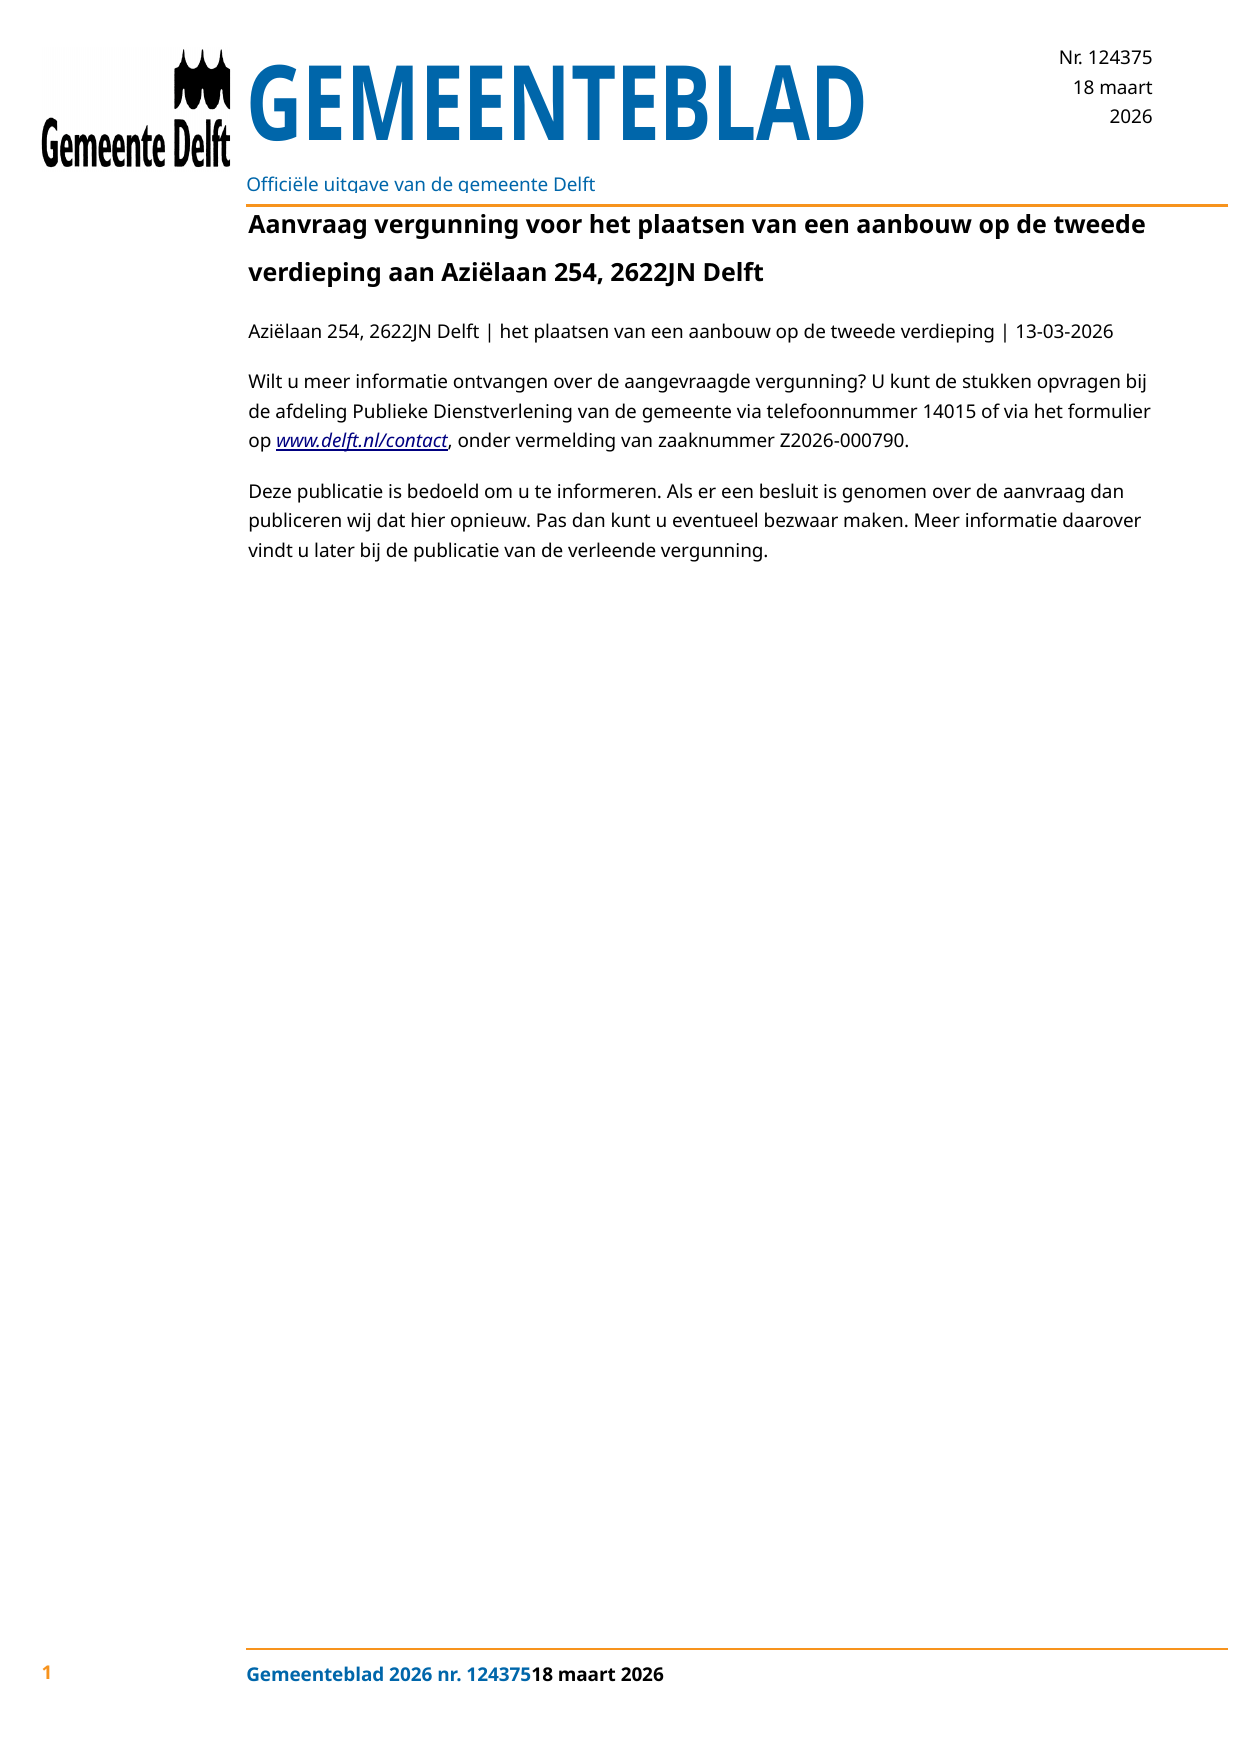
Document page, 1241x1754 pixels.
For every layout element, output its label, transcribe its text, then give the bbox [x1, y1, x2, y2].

picture [41, 47, 231, 172]
text Aziëlaan 254, 2622JN Delft | het plaatsen van een aanbouw op de tweede verdieping | 13-03-2026 [248, 318, 1152, 344]
text Deze publicatie is bedoeld om u te informeren. Als er een besluit is genomen over de aanvraag dan publiceren wij dat hier opnieuw. Pas dan kunt u eventueel bezwaar maken. Meer informatie daarover vindt u later bij de publicatie van de verleende vergunning. [248, 478, 1152, 563]
text Wilt u meer informatie ontvangen over de aangevraagde vergunning? U kunt de stukken opvragen bij de afdeling Publieke Dienstverlening van de gemeente via telefoonnummer 14015 of via het formulier op www.delft.nl/contact, onder vermelding van zaaknummer Z2026-000790. [248, 368, 1152, 453]
text Aanvraag vergunning voor het plaatsen van een aanbouw op de tweede verdieping aan Aziëlaan 254, 2622JN Delft [248, 207, 1152, 288]
